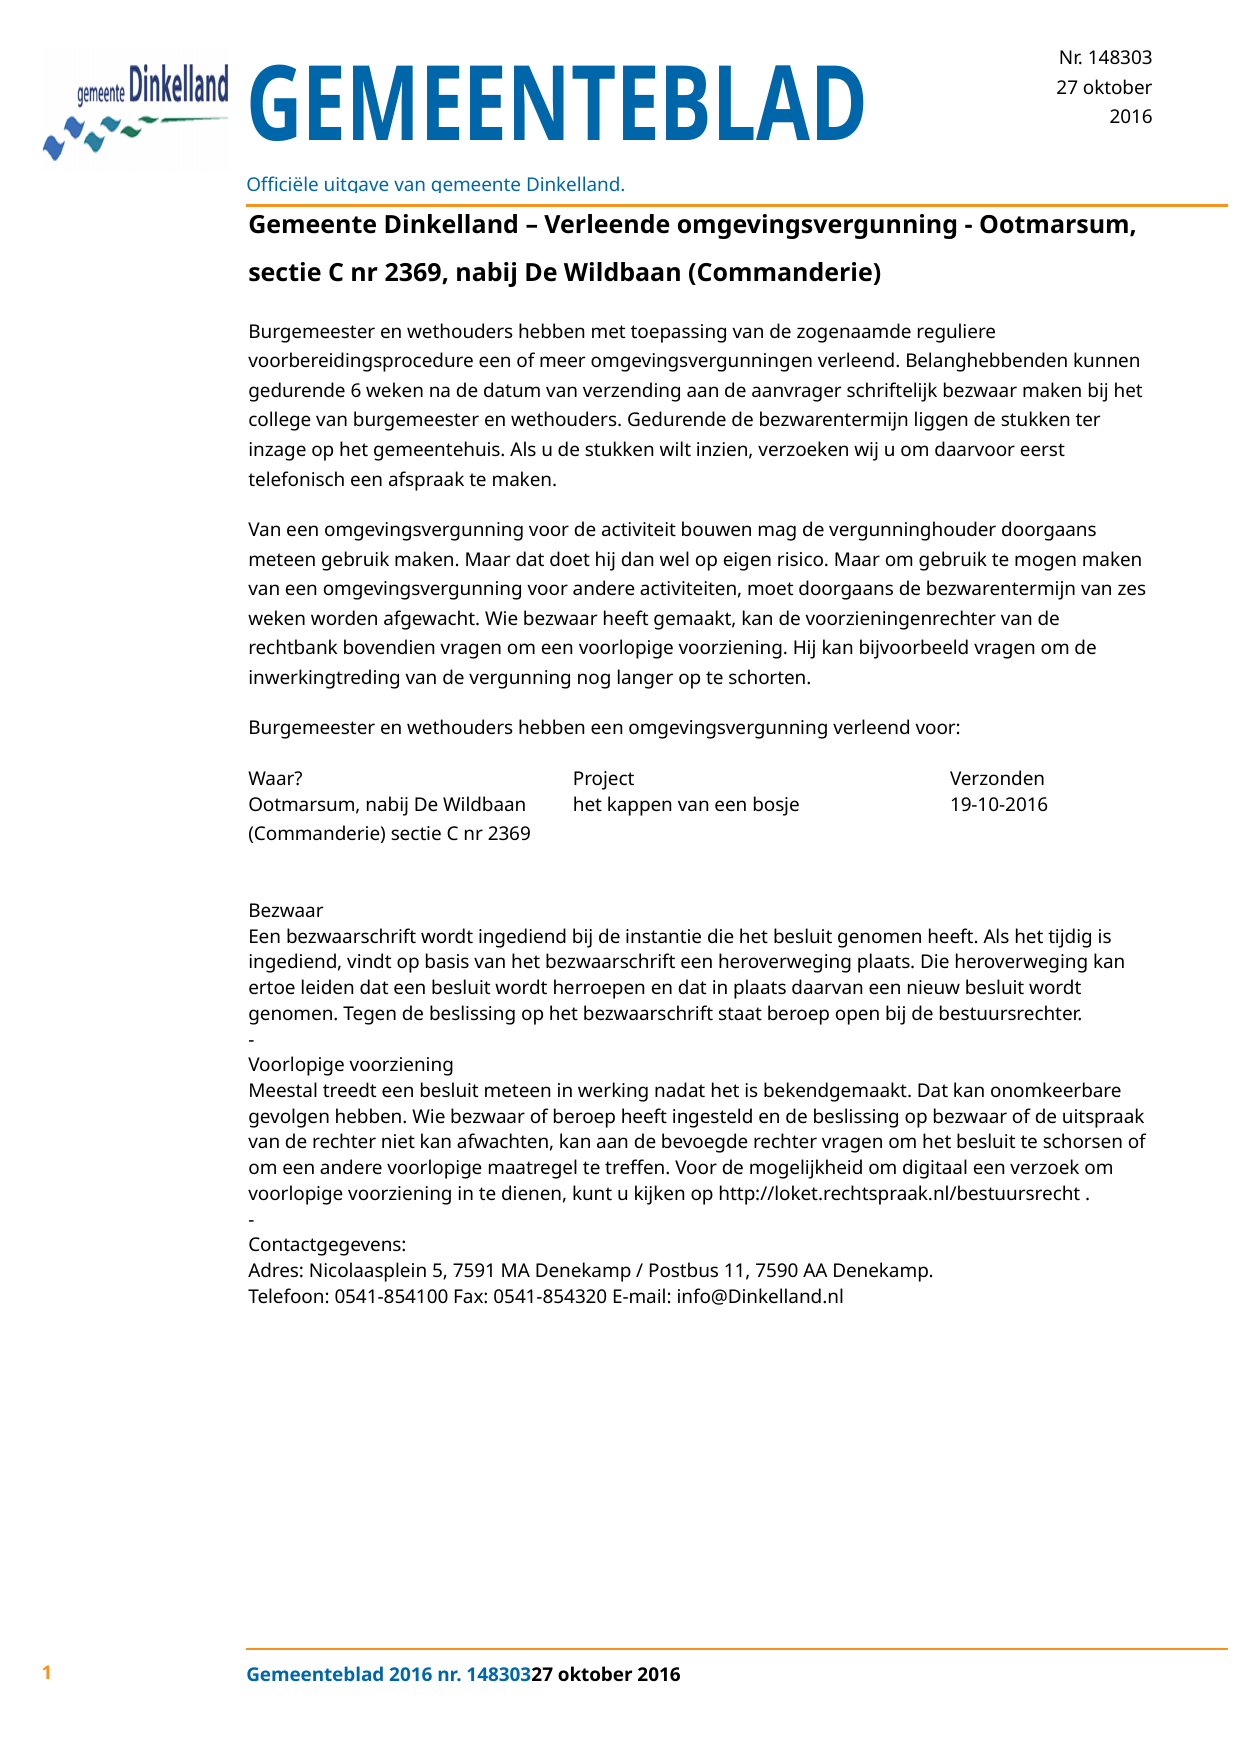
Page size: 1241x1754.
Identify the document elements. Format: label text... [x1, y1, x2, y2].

text Een bezwaarschrift wordt ingediend bij de instantie die het besluit genomen heeft. Als het tijdig is ingediend, vindt op basis van het bezwaarschrift een heroverweging plaats. Die heroverweging kan ertoe leiden dat een besluit wordt herroepen en dat in plaats daarvan een nieuw besluit wordt genomen. Tegen de beslissing op het bezwaarschrift staat beroep open bij de bestuursrechter. [248, 923, 1152, 1026]
text Van een omgevingsvergunning voor de activiteit bouwen mag de vergunninghouder doorgaans meteen gebruik maken. Maar dat doet hij dan wel op eigen risico. Maar om gebruik te mogen maken van een omgevingsvergunning voor andere activiteiten, moet doorgaans de bezwarentermijn van zes weken worden afgewacht. Wie bezwaar heeft gemaakt, kan de voorzieningenrechter van de rechtbank bovendien vragen om een voorlopige voorziening. Hij kan bijvoorbeeld vragen om de inwerkingtreding van de vergunning nog langer op te schorten. [248, 516, 1152, 690]
table_header Project [573, 765, 950, 791]
text Contactgegevens: [248, 1232, 1152, 1257]
picture [41, 47, 231, 172]
text - [248, 1026, 1152, 1052]
text Telefoon: 0541-854100 Fax: 0541-854320 E-mail: info@Dinkelland.nl [248, 1283, 1152, 1309]
table_cell 19-10-2016 [950, 791, 1152, 846]
text Gemeente Dinkelland – Verleende omgevingsvergunning - Ootmarsum, sectie C nr 2369, nabij De Wildbaan (Commanderie) [248, 207, 1152, 288]
table_header Waar? [248, 765, 573, 791]
table_cell Ootmarsum, nabij De Wildbaan (Commanderie) sectie C nr 2369 [248, 791, 573, 846]
text Burgemeester en wethouders hebben een omgevingsvergunning verleend voor: [248, 714, 1152, 740]
text Voorlopige voorziening [248, 1052, 1152, 1077]
text Bezwaar [248, 897, 1152, 923]
text Adres: Nicolaasplein 5, 7591 MA Denekamp / Postbus 11, 7590 AA Denekamp. [248, 1257, 1152, 1283]
text Burgemeester en wethouders hebben met toepassing van de zogenaamde reguliere voorbereidingsprocedure een of meer omgevingsvergunningen verleend. Belanghebbenden kunnen gedurende 6 weken na de datum van verzending aan de aanvrager schriftelijk bezwaar maken bij het college van burgemeester en wethouders. Gedurende de bezwarentermijn liggen de stukken ter inzage op het gemeentehuis. Als u de stukken wilt inzien, verzoeken wij u om daarvoor eerst telefonisch een afspraak te maken. [248, 318, 1152, 492]
table_header Verzonden [950, 765, 1152, 791]
text Meestal treedt een besluit meteen in werking nadat het is bekendgemaakt. Dat kan onomkeerbare gevolgen hebben. Wie bezwaar of beroep heeft ingesteld en de beslissing op bezwaar of de uitspraak van de rechter niet kan afwachten, kan aan de bevoegde rechter vragen om het besluit te schorsen of om een andere voorlopige maatregel te treffen. Voor de mogelijkheid om digitaal een verzoek om voorlopige voorziening in te dienen, kunt u kijken op http://loket.rechtspraak.nl/bestuursrecht . [248, 1077, 1152, 1206]
text - [248, 1206, 1152, 1232]
table_cell het kappen van een bosje [573, 791, 950, 846]
